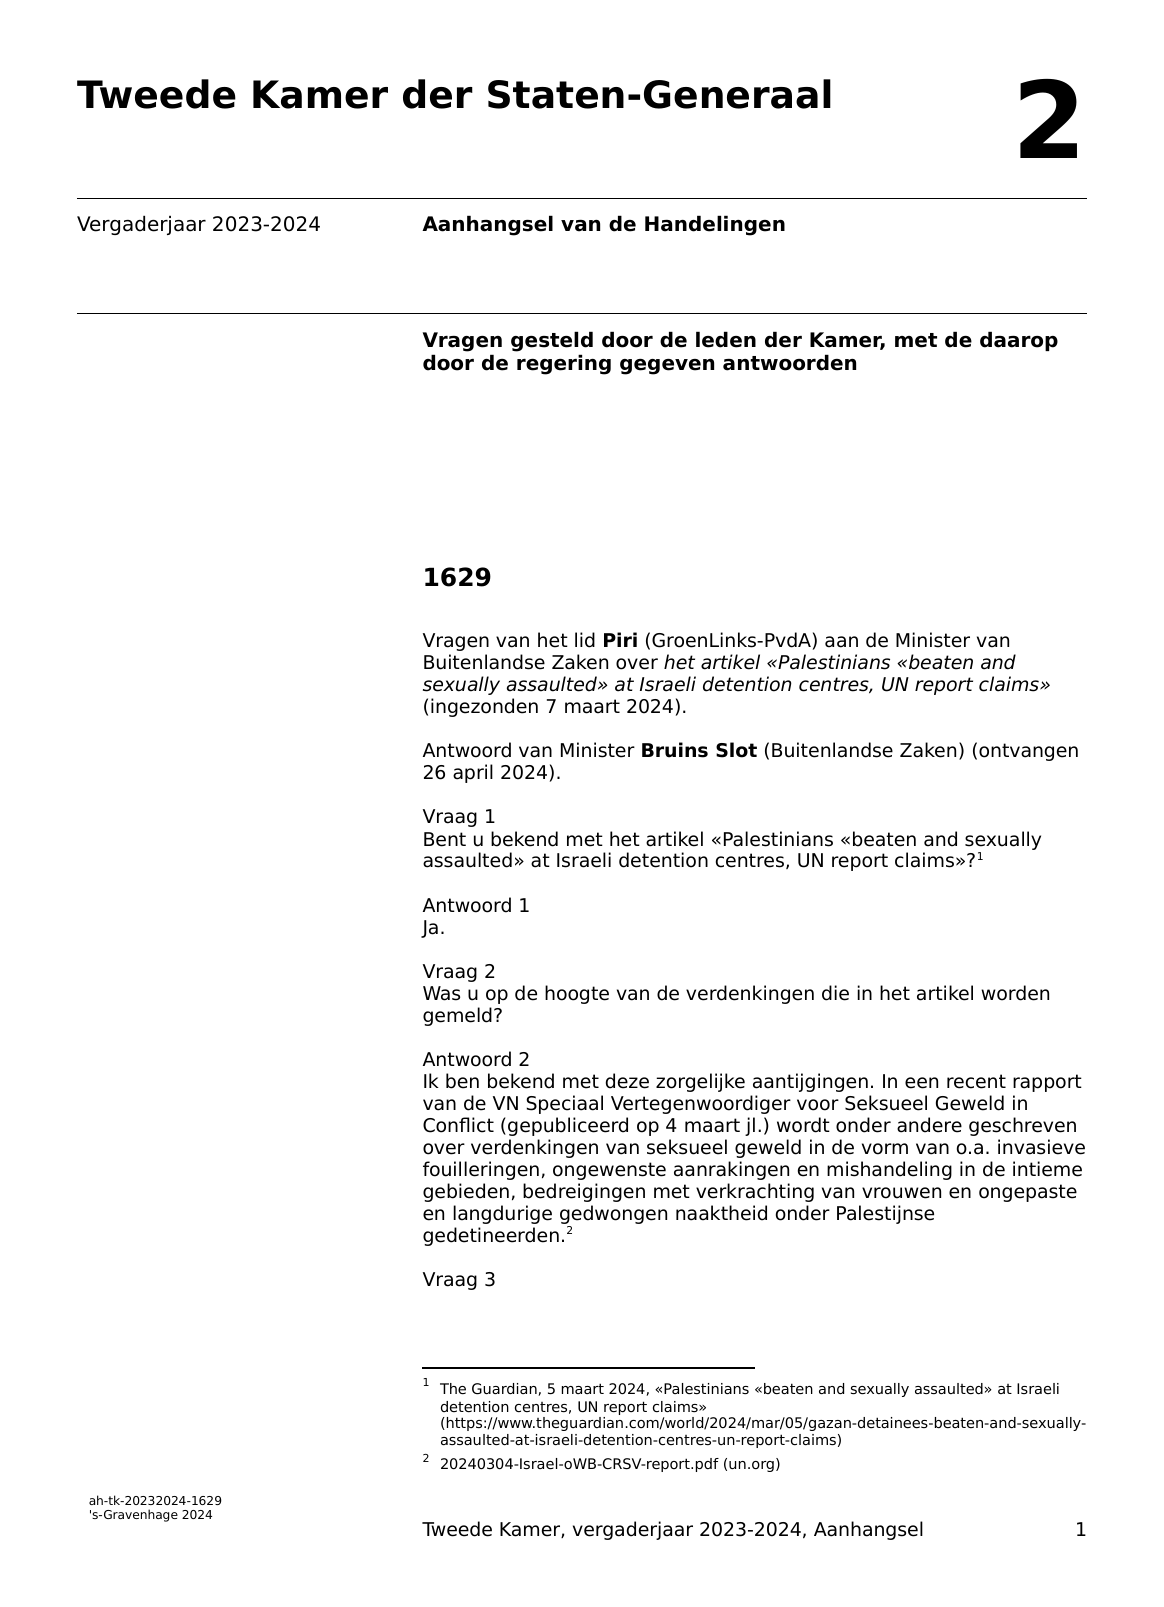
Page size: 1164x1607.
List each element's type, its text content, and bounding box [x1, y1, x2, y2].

table_cell Vragen gesteld door de leden der Kamer, met de daarop door de regering gegeven antwoorden [422, 314, 1087, 375]
text Ja. [422, 917, 1087, 938]
table_cell [77, 314, 422, 375]
text Vraag 1 [422, 806, 1087, 828]
text The Guardian, 5 maart 2024, «Palestinians «beaten and sexually assaulted» at Israeli detention centres, UN report claims» (https://www.theguardian.com/world/2024/mar/05/gazan-detainees-beaten-and-sexually-assaulted-at-israeli-detention-centres-un-report-claims) [422, 1377, 1087, 1449]
text Bent u bekend met het artikel «Palestinians «beaten and sexually assaulted» at Israeli detention centres, UN report claims»? [422, 828, 1087, 872]
text Vraag 3 [422, 1269, 1087, 1291]
text ah-tk-20232024-1629 [88, 1494, 323, 1508]
text Antwoord 2 [422, 1049, 1087, 1071]
table_header 2 [886, 59, 1087, 198]
text Antwoord van Minister Bruins Slot (Buitenlandse Zaken) (ontvangen 26 april 2024). [422, 740, 1087, 784]
text 20240304-Israel-oWB-CRSV-report.pdf (un.org) [422, 1452, 1087, 1474]
text Vraag 2 [422, 961, 1087, 983]
table_header Tweede Kamer der Staten-Generaal [77, 59, 886, 198]
text Was u op de hoogte van de verdenkingen die in het artikel worden gemeld? [422, 983, 1087, 1027]
text Ik ben bekend met deze zorgelijke aantijgingen. In een recent rapport van de VN Speciaal Vertegenwoordiger voor Seksueel Geweld in Conflict (gepubliceerd op 4 maart jl.) wordt onder andere geschreven over verdenkingen van seksueel geweld in de vorm van o.a. invasieve fouilleringen, ongewenste aanrakingen en mishandeling in de intieme gebieden, bedreigingen met verkrachting van vrouwen en ongepaste en langdurige gedwongen naaktheid onder Palestijnse gedetineerden. [422, 1071, 1087, 1247]
text 's-Gravenhage 2024 [88, 1508, 323, 1522]
table_cell Aanhangsel van de Handelingen [422, 199, 1087, 313]
text Antwoord 1 [422, 894, 1087, 917]
table_cell Vergaderjaar 2023-2024 [77, 199, 422, 313]
text 1629 [422, 563, 1087, 592]
text Vragen van het lid Piri (GroenLinks-PvdA) aan de Minister van Buitenlandse Zaken over het artikel «Palestinians «beaten and sexually assaulted» at Israeli detention centres, UN report claims» (ingezonden 7 maart 2024). [422, 630, 1087, 718]
